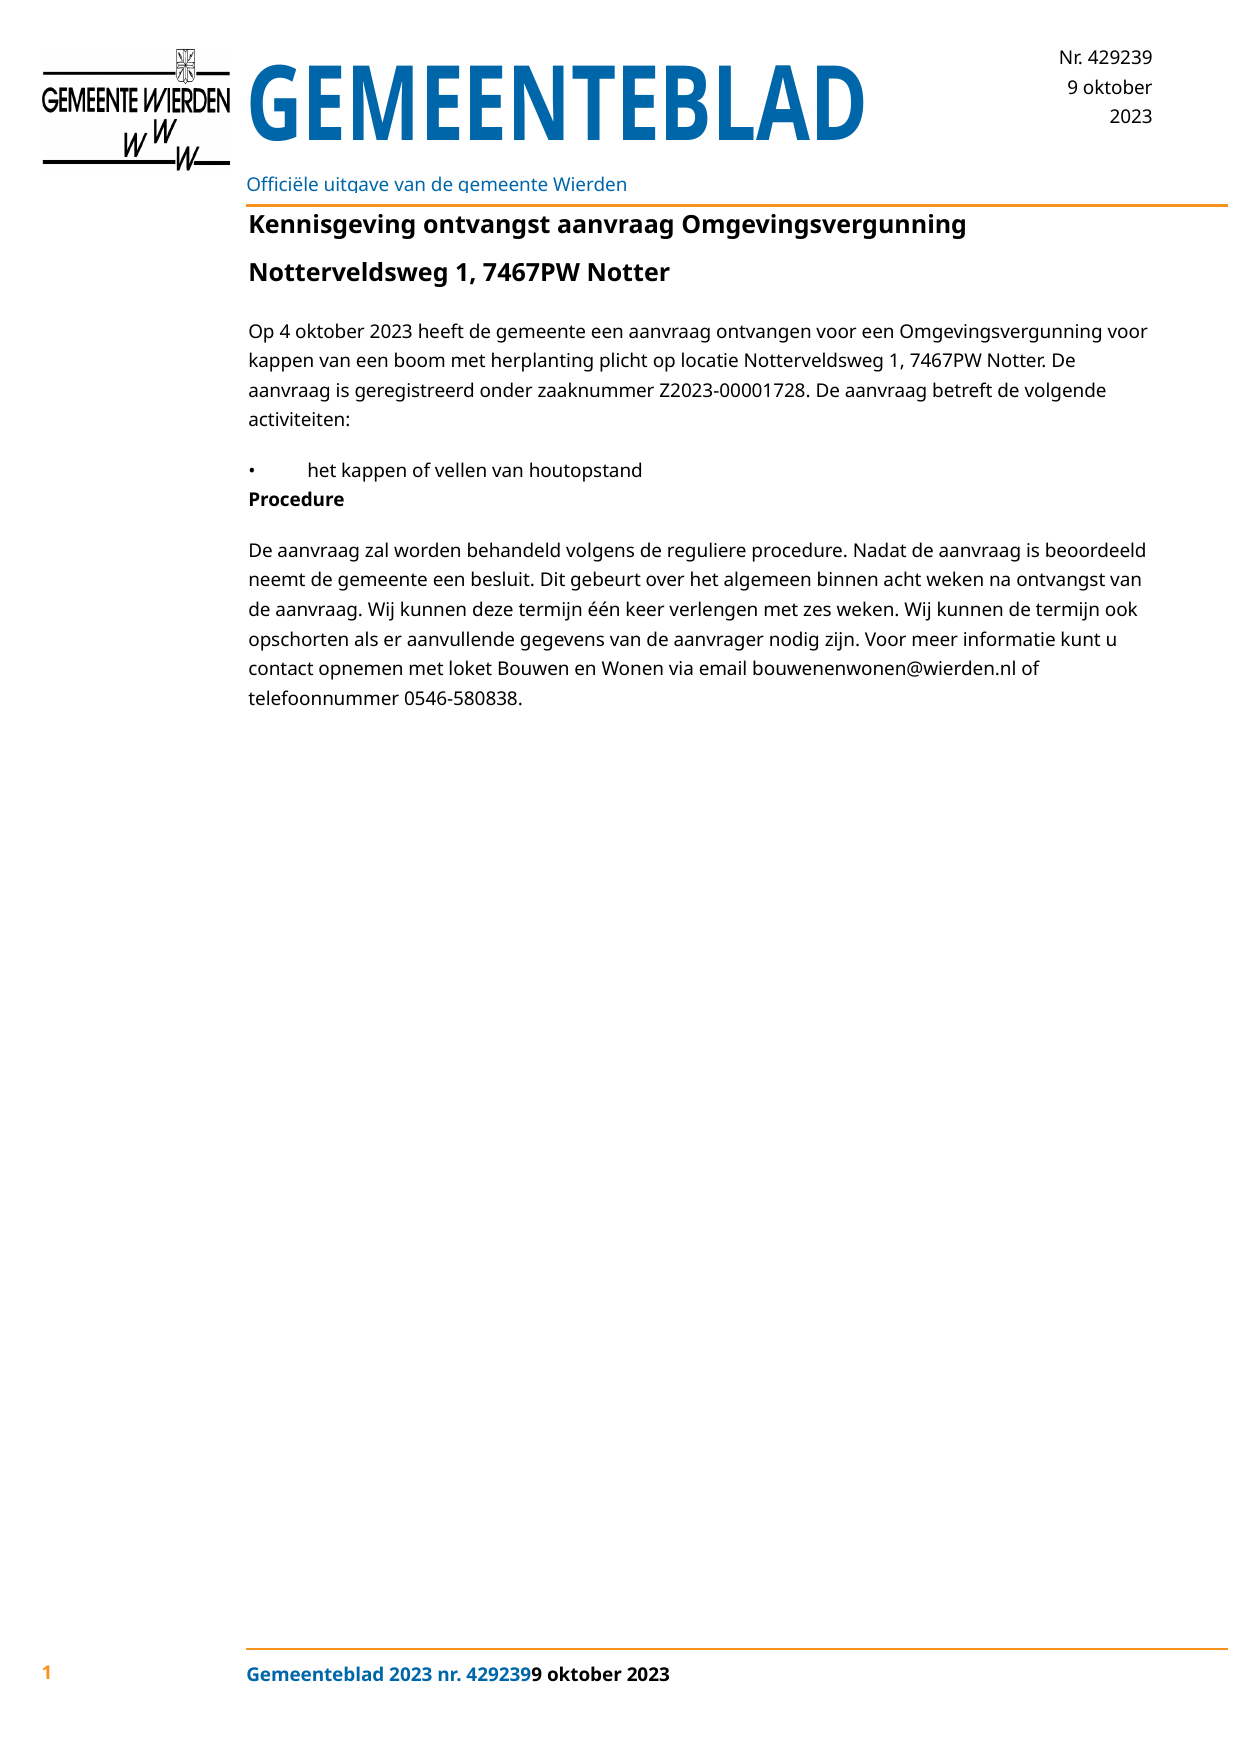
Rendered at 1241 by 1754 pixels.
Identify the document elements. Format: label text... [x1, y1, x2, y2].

text Kennisgeving ontvangst aanvraag Omgevingsvergunning Notterveldsweg 1, 7467PW Notter [248, 207, 1152, 288]
picture [41, 47, 231, 172]
text Op 4 oktober 2023 heeft de gemeente een aanvraag ontvangen voor een Omgevingsvergunning voor kappen van een boom met herplanting plicht op locatie Notterveldsweg 1, 7467PW Notter. De aanvraag is geregistreerd onder zaaknummer Z2023-00001728. De aanvraag betreft de volgende activiteiten: [248, 318, 1152, 432]
list het kappen of vellen van houtopstand [248, 457, 1152, 483]
text De aanvraag zal worden behandeld volgens de reguliere procedure. Nadat de aanvraag is beoordeeld neemt de gemeente een besluit. Dit gebeurt over het algemeen binnen acht weken na ontvangst van de aanvraag. Wij kunnen deze termijn één keer verlengen met zes weken. Wij kunnen de termijn ook opschorten als er aanvullende gegevens van de aanvrager nodig zijn. Voor meer informatie kunt u contact opnemen met loket Bouwen en Wonen via email bouwenenwonen@wierden.nl of telefoonnummer 0546-580838. [248, 537, 1152, 711]
text Procedure [248, 487, 1152, 512]
